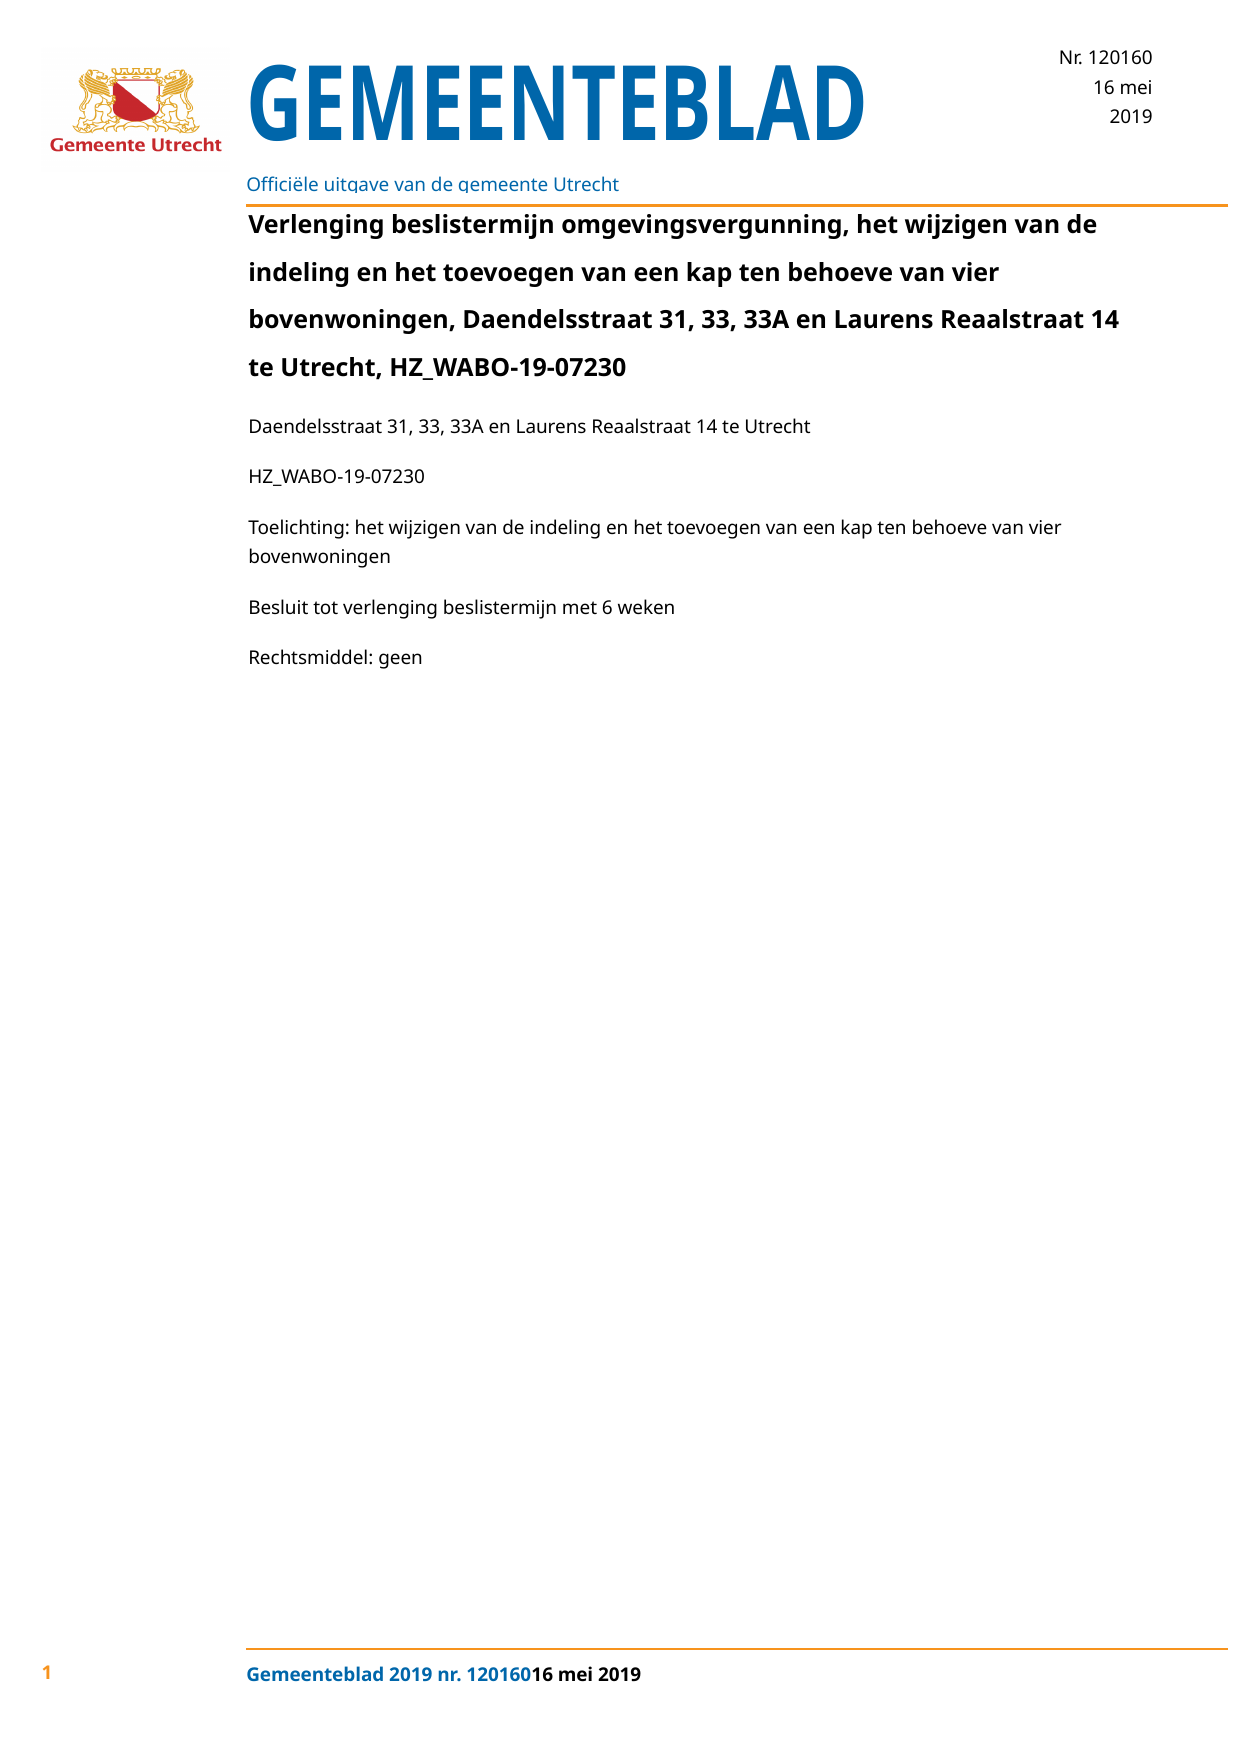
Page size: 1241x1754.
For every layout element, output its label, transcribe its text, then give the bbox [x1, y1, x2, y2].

text Rechtsmiddel: geen [248, 644, 1152, 670]
text Toelichting: het wijzigen van de indeling en het toevoegen van een kap ten behoeve van vier bovenwoningen [248, 514, 1152, 569]
picture [41, 47, 231, 172]
text HZ_WABO-19-07230 [248, 463, 1152, 489]
text Verlenging beslistermijn omgevingsvergunning, het wijzigen van de indeling en het toevoegen van een kap ten behoeve van vier bovenwoningen, Daendelsstraat 31, 33, 33A en Laurens Reaalstraat 14 te Utrecht, HZ_WABO-19-07230 [248, 207, 1152, 384]
text Besluit tot verlenging beslistermijn met 6 weken [248, 594, 1152, 620]
text Daendelsstraat 31, 33, 33A en Laurens Reaalstraat 14 te Utrecht [248, 413, 1152, 439]
